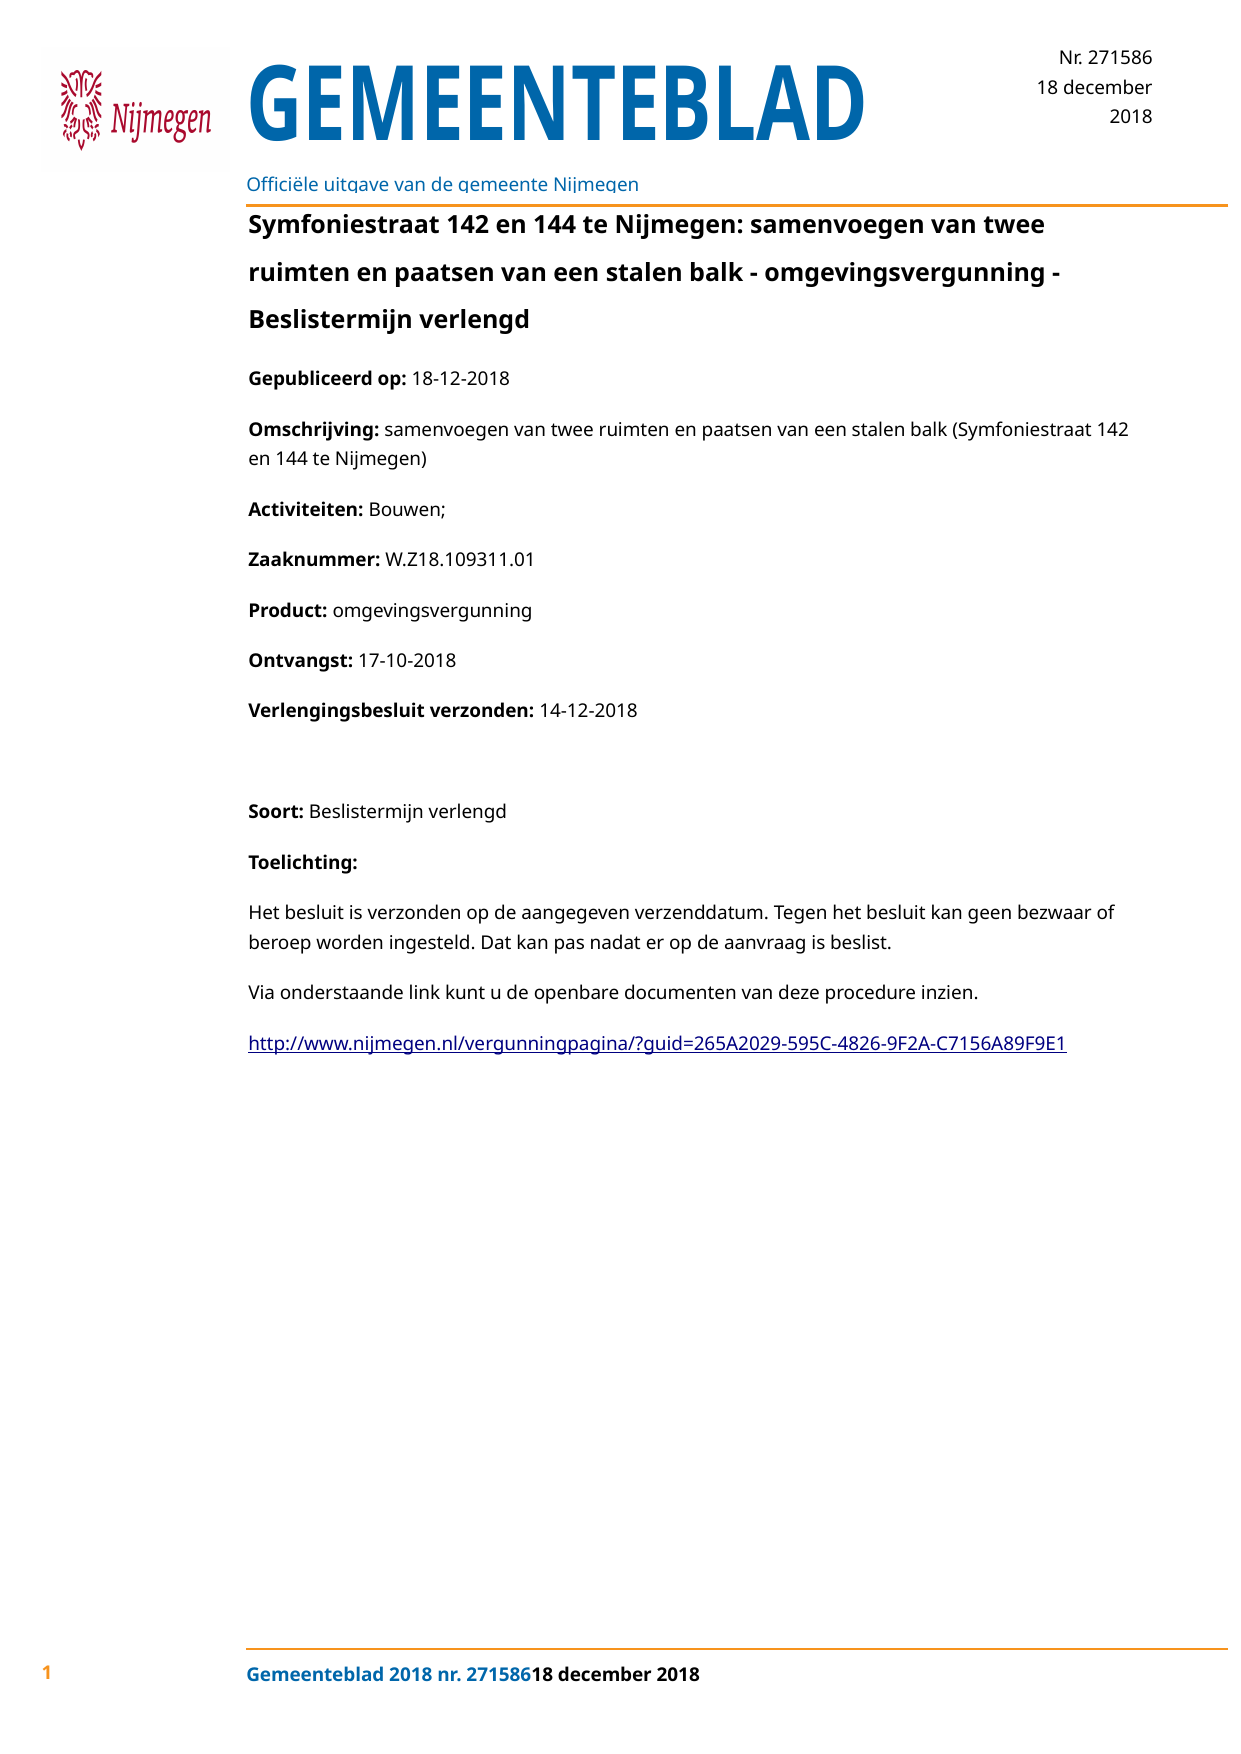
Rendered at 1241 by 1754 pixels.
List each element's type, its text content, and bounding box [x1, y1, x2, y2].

text Het besluit is verzonden op de aangegeven verzenddatum. Tegen het besluit kan geen bezwaar of beroep worden ingesteld. Dat kan pas nadat er op de aanvraag is beslist. [248, 899, 1152, 954]
text Soort: Beslistermijn verlengd [248, 798, 1152, 824]
text Via onderstaande link kunt u de openbare documenten van deze procedure inzien. [248, 979, 1152, 1005]
text Gepubliceerd op: 18-12-2018 [248, 366, 1152, 391]
text Activiteiten: Bouwen; [248, 496, 1152, 522]
text Ontvangst: 17-10-2018 [248, 647, 1152, 673]
text Symfoniestraat 142 en 144 te Nijmegen: samenvoegen van twee ruimten en paatsen van een stalen balk - omgevingsvergunning - Beslistermijn verlengd [248, 207, 1152, 336]
text Product: omgevingsvergunning [248, 597, 1152, 622]
picture [41, 47, 231, 172]
text Zaaknummer: W.Z18.109311.01 [248, 546, 1152, 572]
text Toelichting: [248, 849, 1152, 874]
text Omschrijving: samenvoegen van twee ruimten en paatsen van een stalen balk (Symfoniestraat 142 en 144 te Nijmegen) [248, 416, 1152, 471]
text http://www.nijmegen.nl/vergunningpagina/?guid=265A2029-595C-4826-9F2A-C7156A89F9E1 [248, 1030, 1152, 1055]
text Verlengingsbesluit verzonden: 14-12-2018 [248, 698, 1152, 723]
